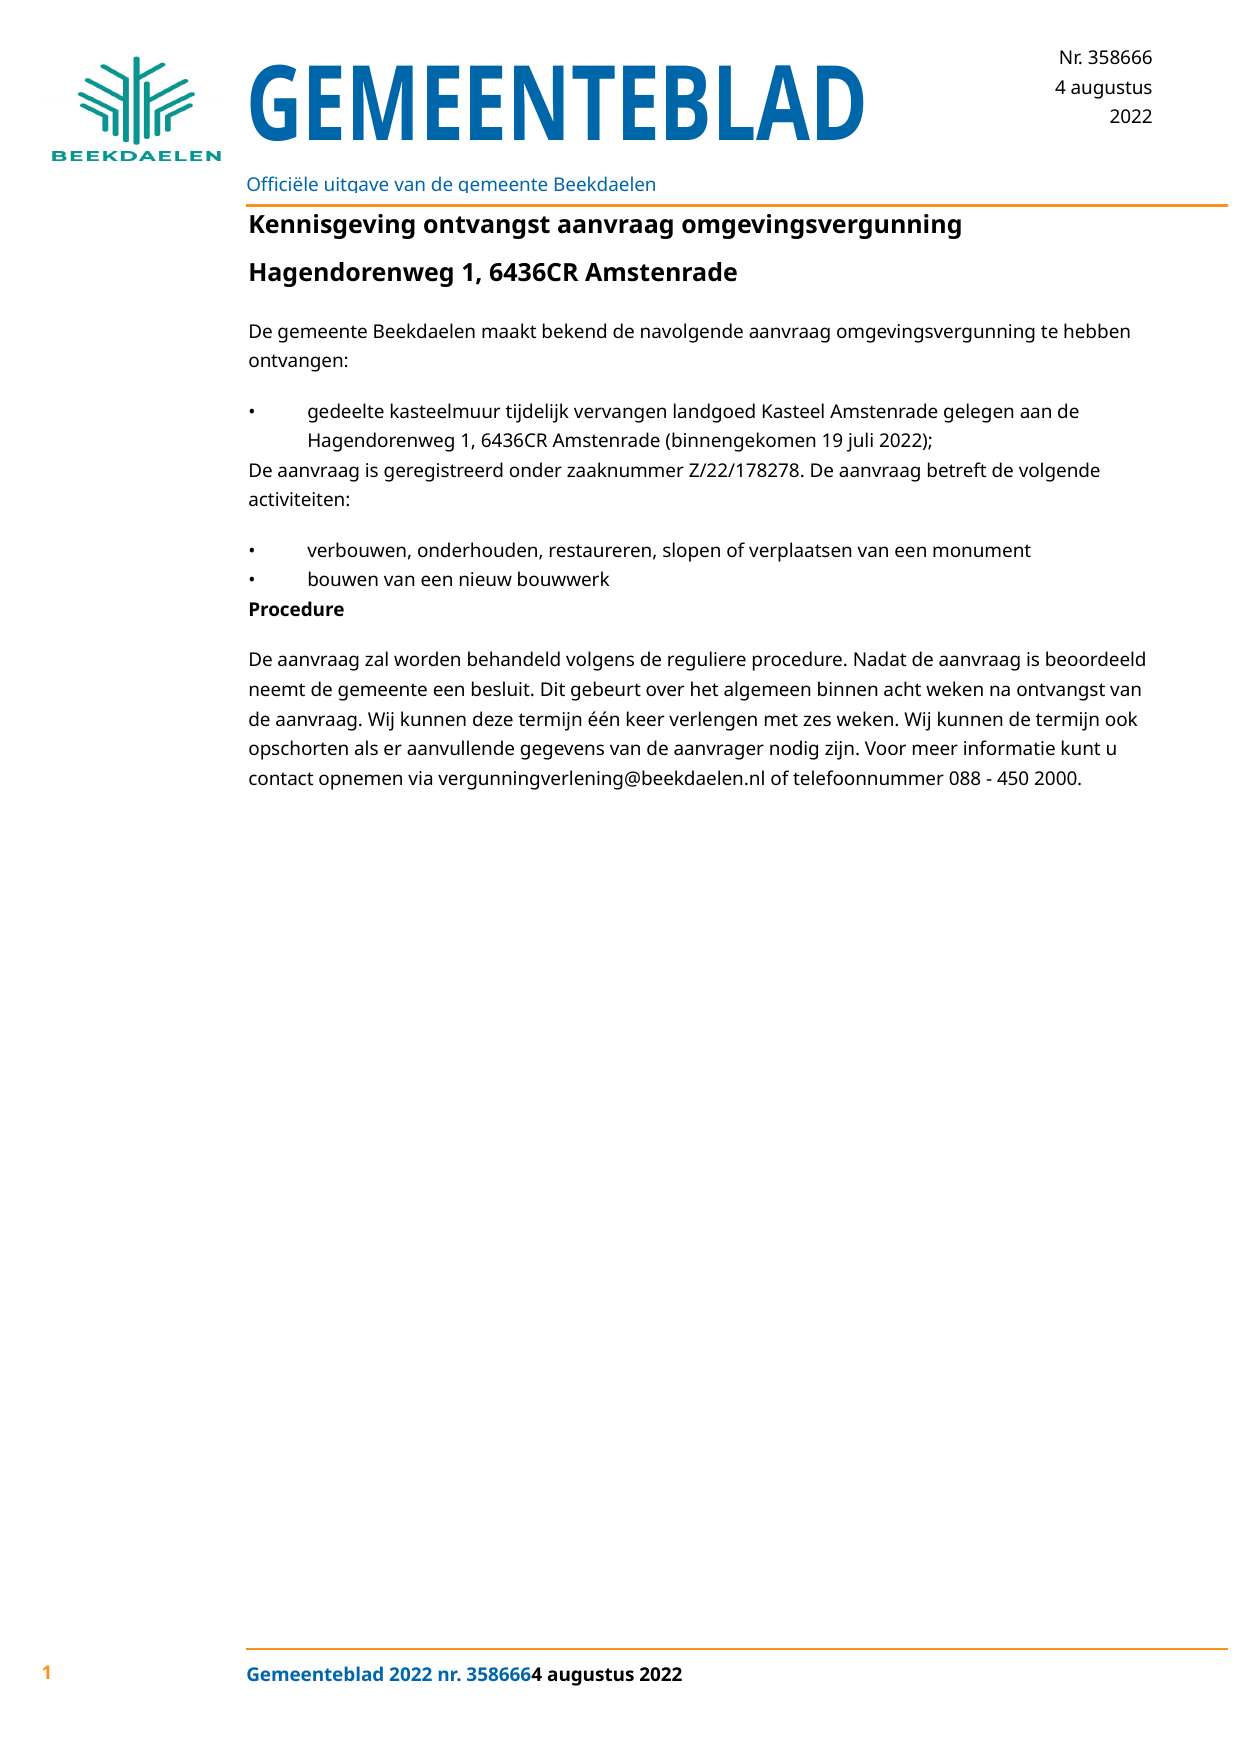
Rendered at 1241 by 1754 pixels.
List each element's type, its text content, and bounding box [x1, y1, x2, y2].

text Procedure [248, 596, 1152, 622]
text Kennisgeving ontvangst aanvraag omgevingsvergunning Hagendorenweg 1, 6436CR Amstenrade [248, 207, 1152, 288]
list bouwen van een nieuw bouwwerk [248, 567, 1152, 592]
text De gemeente Beekdaelen maakt bekend de navolgende aanvraag omgevingsvergunning te hebben ontvangen: [248, 318, 1152, 373]
list verbouwen, onderhouden, restaureren, slopen of verplaatsen van een monument [248, 537, 1152, 563]
picture [41, 47, 231, 172]
list gedeelte kasteelmuur tijdelijk vervangen landgoed Kasteel Amstenrade gelegen aan de Hagendorenweg 1, 6436CR Amstenrade (binnengekomen 19 juli 2022); [248, 398, 1152, 453]
text De aanvraag zal worden behandeld volgens de reguliere procedure. Nadat de aanvraag is beoordeeld neemt de gemeente een besluit. Dit gebeurt over het algemeen binnen acht weken na ontvangst van de aanvraag. Wij kunnen deze termijn één keer verlengen met zes weken. Wij kunnen de termijn ook opschorten als er aanvullende gegevens van de aanvrager nodig zijn. Voor meer informatie kunt u contact opnemen via vergunningverlening@beekdaelen.nl of telefoonnummer 088 - 450 2000. [248, 647, 1152, 791]
text De aanvraag is geregistreerd onder zaaknummer Z/22/178278. De aanvraag betreft de volgende activiteiten: [248, 457, 1152, 512]
